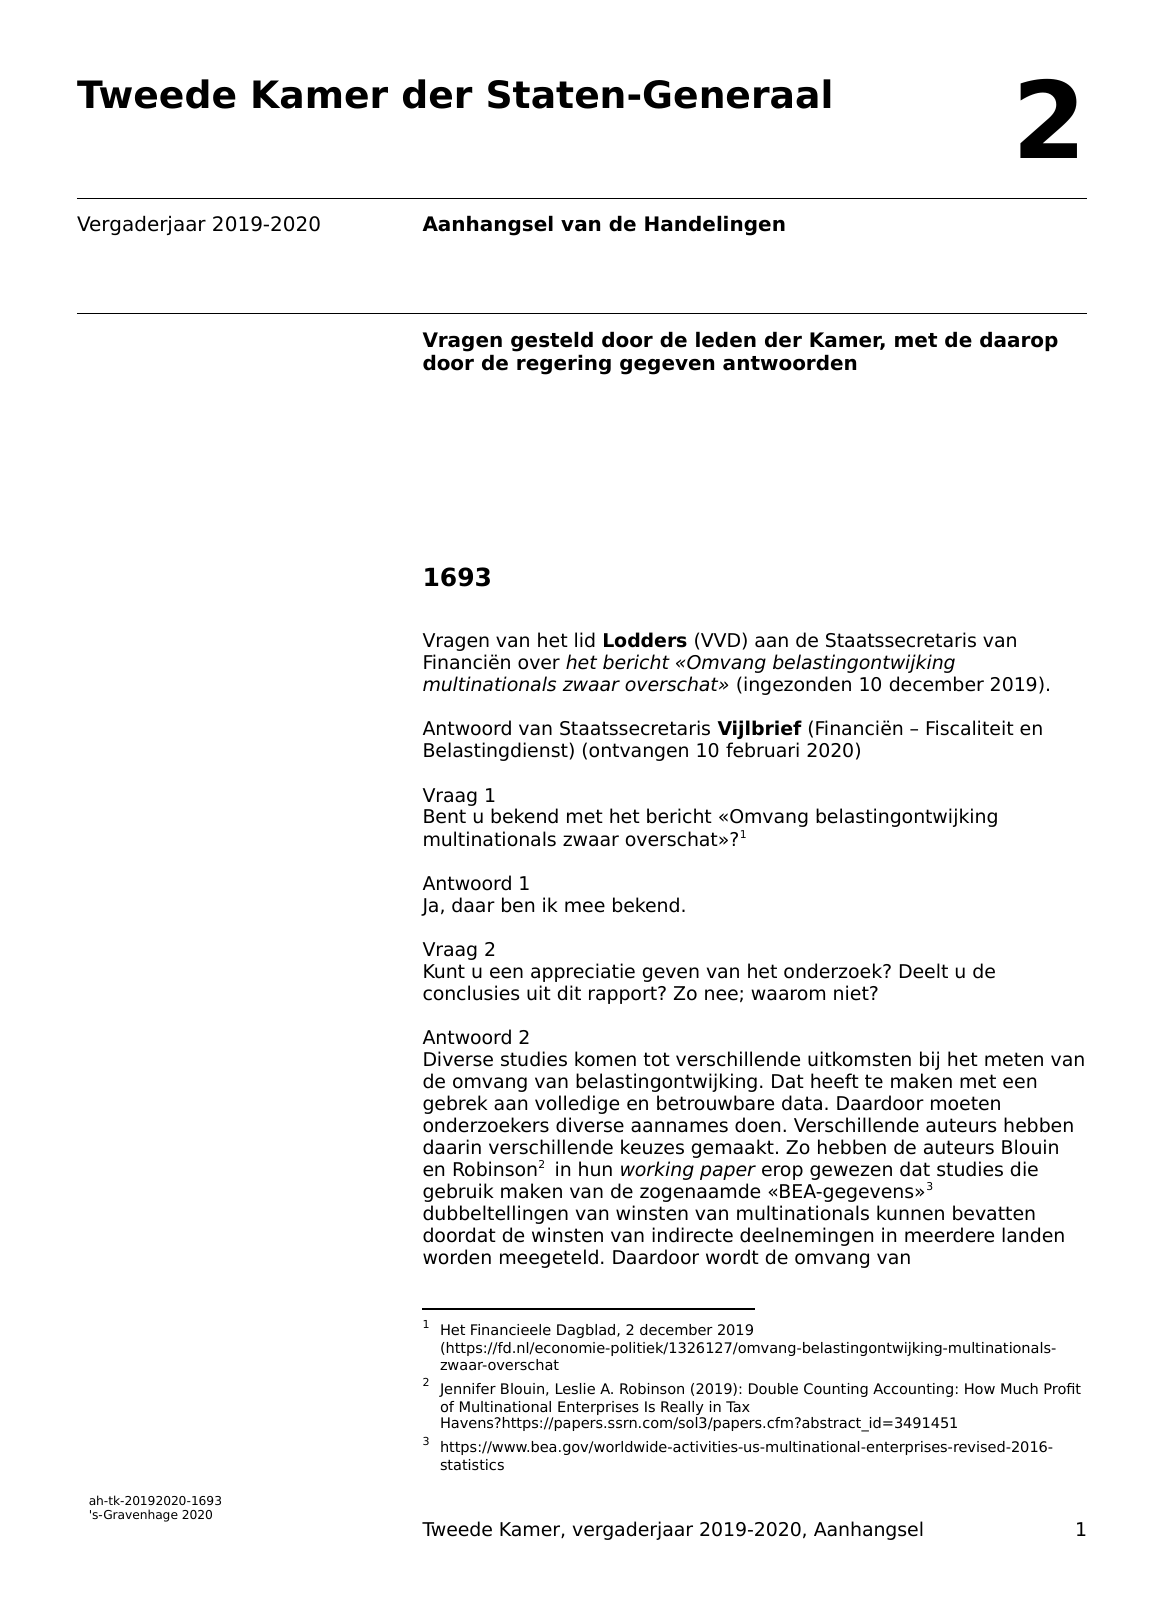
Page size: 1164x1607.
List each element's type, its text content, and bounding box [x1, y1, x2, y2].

table_cell Aanhangsel van de Handelingen [422, 199, 1087, 313]
text Het Financieele Dagblad, 2 december 2019 (https://fd.nl/economie-politiek/1326127/omvang-belastingontwijking-multinationals-zwaar-overschat [422, 1318, 1087, 1374]
table_cell Vragen gesteld door de leden der Kamer, met de daarop door de regering gegeven antwoorden [422, 314, 1087, 375]
text Antwoord van Staatssecretaris Vijlbrief (Financiën – Fiscaliteit en Belastingdienst) (ontvangen 10 februari 2020) [422, 718, 1087, 762]
text Diverse studies komen tot verschillende uitkomsten bij het meten van de omvang van belastingontwijking. Dat heeft te maken met een gebrek aan volledige en betrouwbare data. Daardoor moeten onderzoekers diverse aannames doen. Verschillende auteurs hebben daarin verschillende keuzes gemaakt. Zo hebben de auteurs Blouin en Robinson in hun working paper erop gewezen dat studies die gebruik maken van de zogenaamde «BEA-gegevens» dubbeltellingen van winsten van multinationals kunnen bevatten doordat de winsten van indirecte deelnemingen in meerdere landen worden meegeteld. Daardoor wordt de omvang van [422, 1049, 1087, 1269]
text Bent u bekend met het bericht «Omvang belastingontwijking multinationals zwaar overschat»? [422, 806, 1087, 850]
text Vragen van het lid Lodders (VVD) aan de Staatssecretaris van Financiën over het bericht «Omvang belastingontwijking multinationals zwaar overschat» (ingezonden 10 december 2019). [422, 630, 1087, 696]
table_header Tweede Kamer der Staten-Generaal [77, 59, 886, 198]
text Vraag 1 [422, 784, 1087, 806]
table_cell [77, 314, 422, 375]
table_header 2 [886, 59, 1087, 198]
text Kunt u een appreciatie geven van het onderzoek? Deelt u de conclusies uit dit rapport? Zo nee; waarom niet? [422, 961, 1087, 1005]
text 1693 [422, 563, 1087, 592]
text Antwoord 2 [422, 1027, 1087, 1049]
text 's-Gravenhage 2020 [88, 1508, 323, 1522]
text Jennifer Blouin, Leslie A. Robinson (2019): Double Counting Accounting: How Much Profit of Multinational Enterprises Is Really in Tax Havens?https://papers.ssrn.com/sol3/papers.cfm?abstract_id=3491451 [422, 1377, 1087, 1432]
text ah-tk-20192020-1693 [88, 1494, 323, 1508]
text Ja, daar ben ik mee bekend. [422, 894, 1087, 917]
text Vraag 2 [422, 939, 1087, 961]
table_cell Vergaderjaar 2019-2020 [77, 199, 422, 313]
text Antwoord 1 [422, 873, 1087, 894]
text https://www.bea.gov/worldwide-activities-us-multinational-enterprises-revised-2016-statistics [422, 1435, 1087, 1474]
